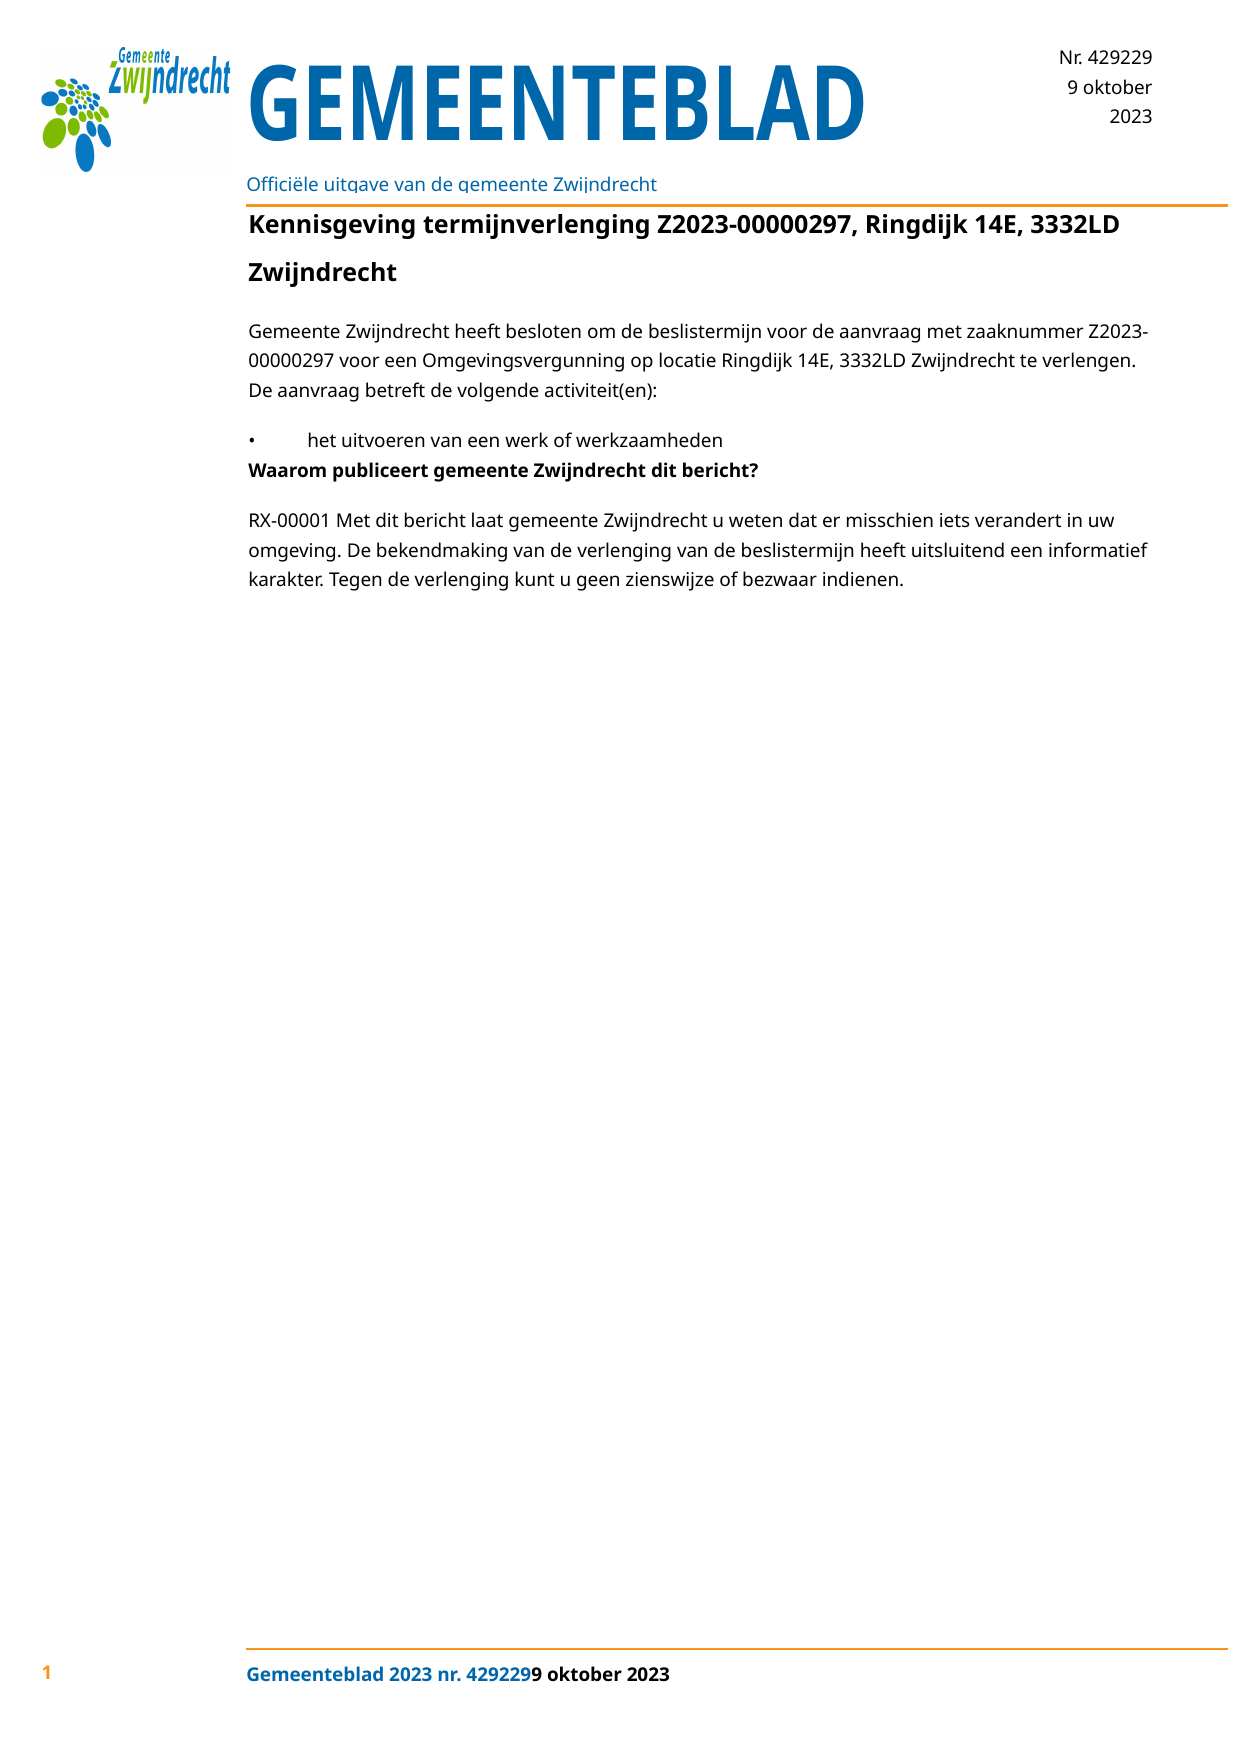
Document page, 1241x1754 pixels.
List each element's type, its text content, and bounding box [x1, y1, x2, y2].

picture [41, 47, 231, 172]
text Waarom publiceert gemeente Zwijndrecht dit bericht? [248, 457, 1152, 483]
text Gemeente Zwijndrecht heeft besloten om de beslistermijn voor de aanvraag met zaaknummer Z2023-00000297 voor een Omgevingsvergunning op locatie Ringdijk 14E, 3332LD Zwijndrecht te verlengen. De aanvraag betreft de volgende activiteit(en): [248, 318, 1152, 403]
text Kennisgeving termijnverlenging Z2023-00000297, Ringdijk 14E, 3332LD Zwijndrecht [248, 207, 1152, 288]
text RX-00001 Met dit bericht laat gemeente Zwijndrecht u weten dat er misschien iets verandert in uw omgeving. De bekendmaking van de verlenging van de beslistermijn heeft uitsluitend een informatief karakter. Tegen de verlenging kunt u geen zienswijze of bezwaar indienen. [248, 507, 1152, 592]
list het uitvoeren van een werk of werkzaamheden [248, 427, 1152, 453]
